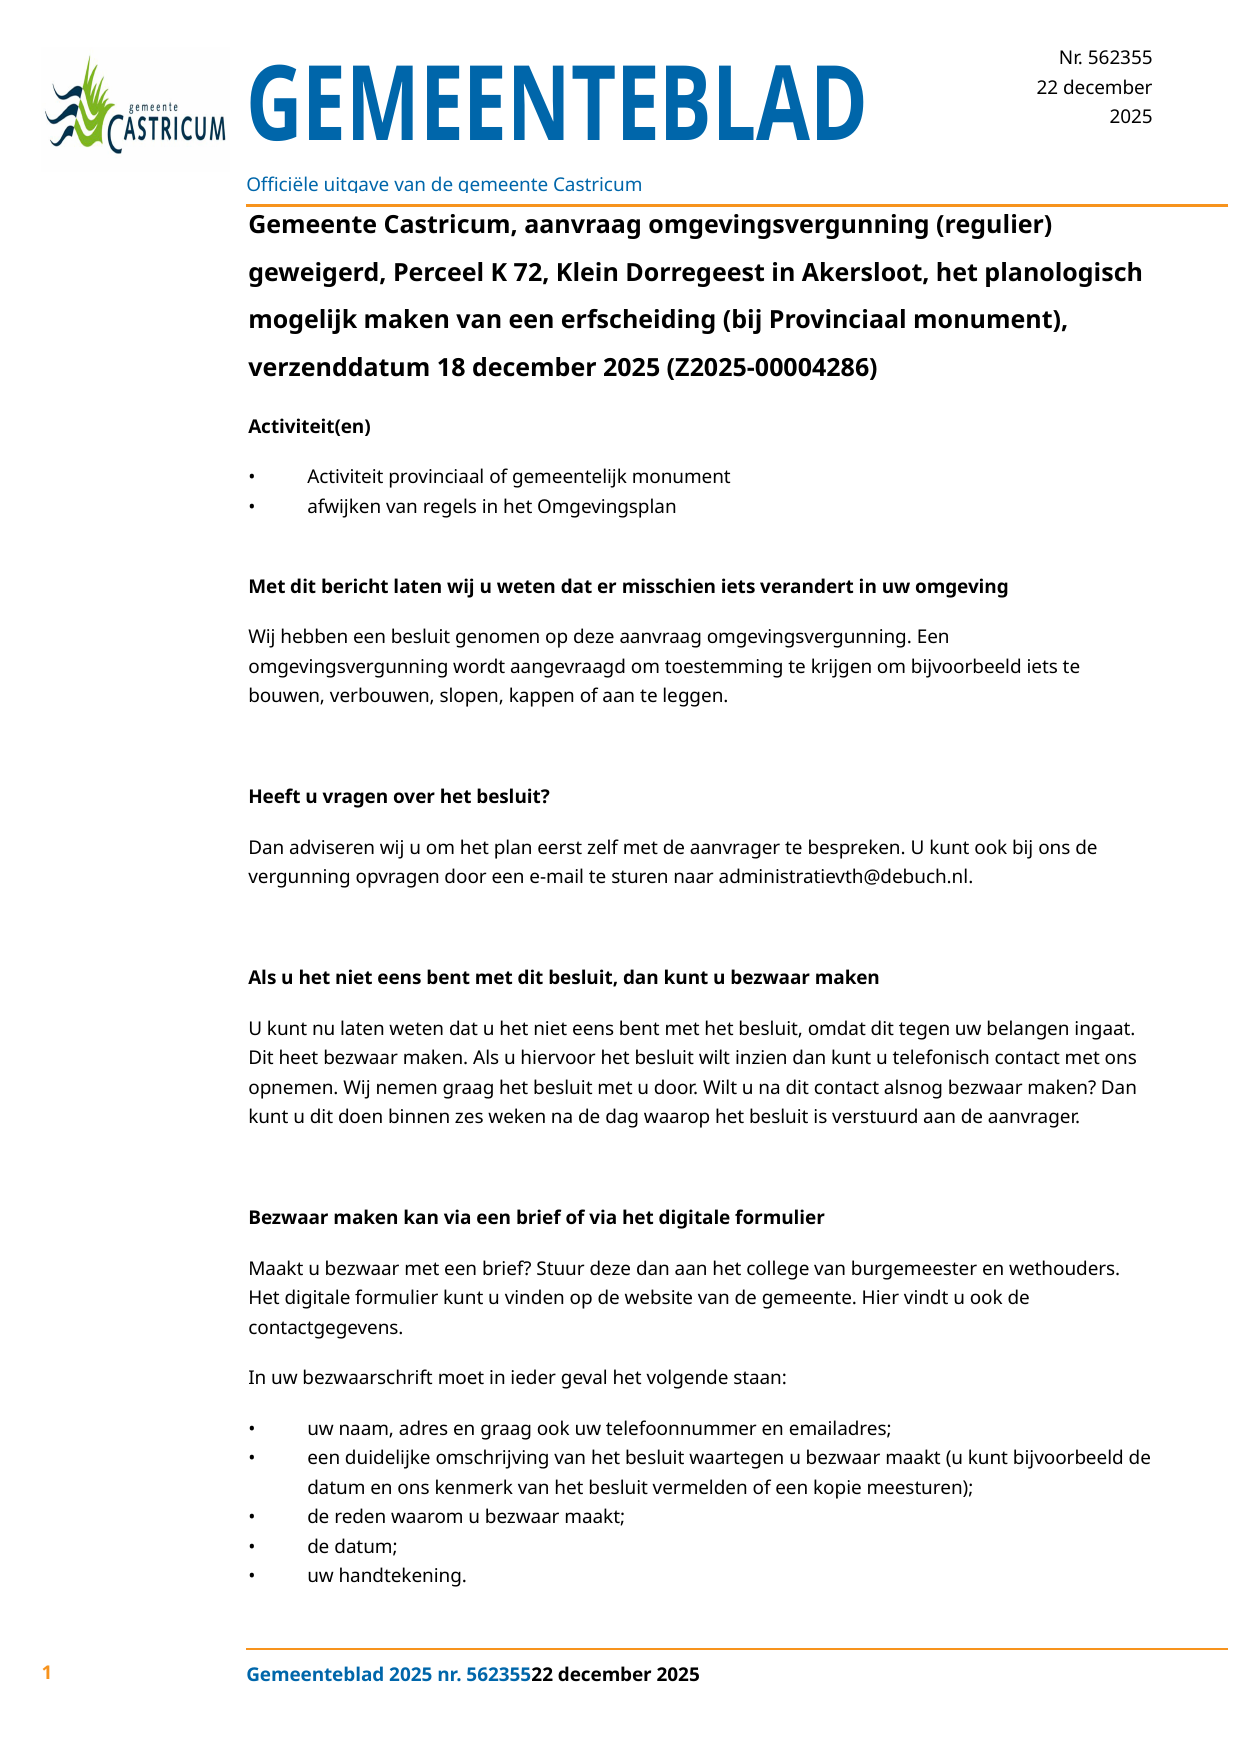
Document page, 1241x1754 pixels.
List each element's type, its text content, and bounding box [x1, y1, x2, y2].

text Dan adviseren wij u om het plan eerst zelf met de aanvrager te bespreken. U kunt ook bij ons de vergunning opvragen door een e-mail te sturen naar administratievth@debuch.nl. [248, 834, 1152, 889]
list uw naam, adres en graag ook uw telefoonnummer en emailadres; [248, 1415, 1152, 1441]
text Als u het niet eens bent met dit besluit, dan kunt u bezwaar maken [248, 964, 1152, 990]
list de datum; [248, 1533, 1152, 1559]
text Gemeente Castricum, aanvraag omgevingsvergunning (regulier) geweigerd, Perceel K 72, Klein Dorregeest in Akersloot, het planologisch mogelijk maken van een erfscheiding (bij Provinciaal monument), verzenddatum 18 december 2025 (Z2025-00004286) [248, 207, 1152, 384]
text In uw bezwaarschrift moet in ieder geval het volgende staan: [248, 1364, 1152, 1390]
list uw handtekening. [248, 1563, 1152, 1588]
text Wij hebben een besluit genomen op deze aanvraag omgevingsvergunning. Een omgevingsvergunning wordt aangevraagd om toestemming te krijgen om bijvoorbeeld iets te bouwen, verbouwen, slopen, kappen of aan te leggen. [248, 623, 1152, 708]
text Bezwaar maken kan via een brief of via het digitale formulier [248, 1204, 1152, 1230]
list een duidelijke omschrijving van het besluit waartegen u bezwaar maakt (u kunt bijvoorbeeld de datum en ons kenmerk van het besluit vermelden of een kopie meesturen); [248, 1444, 1152, 1500]
text U kunt nu laten weten dat u het niet eens bent met het besluit, omdat dit tegen uw belangen ingaat. Dit heet bezwaar maken. Als u hiervoor het besluit wilt inzien dan kunt u telefonisch contact met ons opnemen. Wij nemen graag het besluit met u door. Wilt u na dit contact alsnog bezwaar maken? Dan kunt u dit doen binnen zes weken na de dag waarop het besluit is verstuurd aan de aanvrager. [248, 1015, 1152, 1129]
text Activiteit(en) [248, 413, 1152, 439]
list Activiteit provinciaal of gemeentelijk monument [248, 463, 1152, 489]
list afwijken van regels in het Omgevingsplan [248, 493, 1152, 519]
text Maakt u bezwaar met een brief? Stuur deze dan aan het college van burgemeester en wethouders. Het digitale formulier kunt u vinden op de website van de gemeente. Hier vindt u ook de contactgegevens. [248, 1255, 1152, 1340]
list de reden waarom u bezwaar maakt; [248, 1503, 1152, 1529]
text Heeft u vragen over het besluit? [248, 783, 1152, 809]
text Met dit bericht laten wij u weten dat er misschien iets verandert in uw omgeving [248, 573, 1152, 599]
picture [41, 47, 231, 172]
